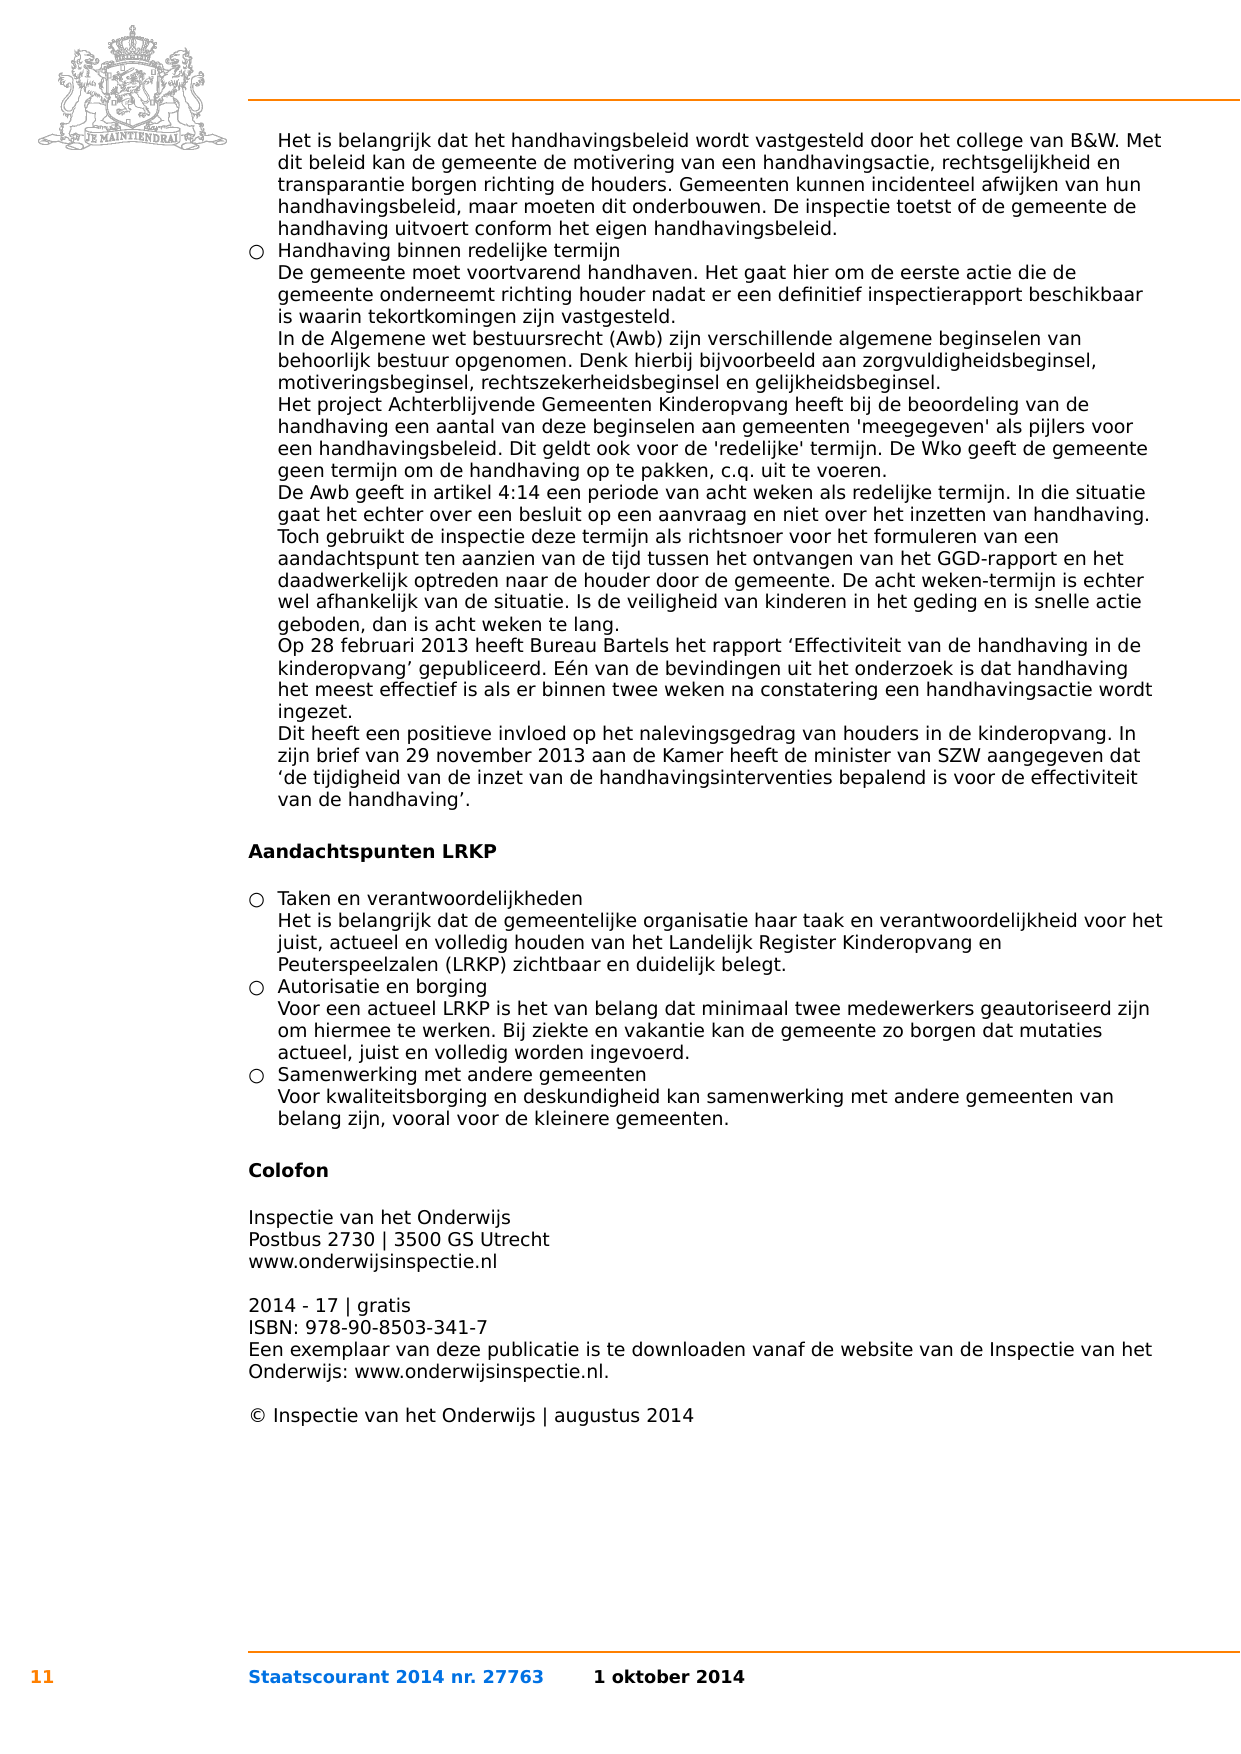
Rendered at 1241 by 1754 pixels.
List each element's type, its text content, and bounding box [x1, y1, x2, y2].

text Postbus 2730 | 3500 GS Utrecht [248, 1229, 1163, 1251]
picture [38, 25, 227, 150]
text De Awb geeft in artikel 4:14 een periode van acht weken als redelijke termijn. In die situatie gaat het echter over een besluit op een aanvraag en niet over het inzetten van handhaving. Toch gebruikt de inspectie deze termijn als richtsnoer voor het formuleren van een aandachtspunt ten aanzien van de tijd tussen het ontvangen van het GGD-rapport en het daadwerkelijk optreden naar de houder door de gemeente. De acht weken-termijn is echter wel afhankelijk van de situatie. Is de veiligheid van kinderen in het geding en is snelle actie geboden, dan is acht weken te lang. [277, 482, 1163, 635]
text www.onderwijsinspectie.nl [248, 1251, 1163, 1273]
text De gemeente moet voortvarend handhaven. Het gaat hier om de eerste actie die de gemeente onderneemt richting houder nadat er een definitief inspectierapport beschikbaar is waarin tekortkomingen zijn vastgesteld. [277, 262, 1163, 328]
text Het project Achterblijvende Gemeenten Kinderopvang heeft bij de beoordeling van de handhaving een aantal van deze beginselen aan gemeenten 'meegegeven' als pijlers voor een handhavingsbeleid. Dit geldt ook voor de 'redelijke' termijn. De Wko geeft de gemeente geen termijn om de handhaving op te pakken, c.q. uit te voeren. [277, 394, 1163, 482]
text Dit heeft een positieve invloed op het nalevingsgedrag van houders in de kinderopvang. In zijn brief van 29 november 2013 aan de Kamer heeft de minister van SZW aangegeven dat ‘de tijdigheid van de inzet van de handhavingsinterventies bepalend is voor de effectiviteit van de handhaving’. [277, 723, 1163, 811]
text © Inspectie van het Onderwijs | augustus 2014 [248, 1404, 1163, 1427]
text Voor kwaliteitsborging en deskundigheid kan samenwerking met andere gemeenten van belang zijn, vooral voor de kleinere gemeenten. [277, 1086, 1163, 1130]
text 2014 - 17 | gratis [248, 1295, 1163, 1317]
text ○ Handhaving binnen redelijke termijn [248, 240, 1163, 262]
text ○ Taken en verantwoordelijkheden [248, 888, 1163, 910]
text In de Algemene wet bestuursrecht (Awb) zijn verschillende algemene beginselen van behoorlijk bestuur opgenomen. Denk hierbij bijvoorbeeld aan zorgvuldigheidsbeginsel, motiveringsbeginsel, rechtszekerheidsbeginsel en gelijkheidsbeginsel. [277, 328, 1163, 394]
text Op 28 februari 2013 heeft Bureau Bartels het rapport ‘Effectiviteit van de handhaving in de kinderopvang’ gepubliceerd. Eén van de bevindingen uit het onderzoek is dat handhaving het meest effectief is als er binnen twee weken na constatering een handhavingsactie wordt ingezet. [277, 635, 1163, 723]
text Het is belangrijk dat de gemeentelijke organisatie haar taak en verantwoordelijkheid voor het juist, actueel en volledig houden van het Landelijk Register Kinderopvang en Peuterspeelzalen (LRKP) zichtbaar en duidelijk belegt. [277, 910, 1163, 976]
text Inspectie van het Onderwijs [248, 1207, 1163, 1229]
text Een exemplaar van deze publicatie is te downloaden vanaf de website van de Inspectie van het Onderwijs: www.onderwijsinspectie.nl. [248, 1339, 1163, 1383]
subtitle Colofon [248, 1160, 1163, 1182]
text ISBN: 978-90-8503-341-7 [248, 1317, 1163, 1339]
text ○ Samenwerking met andere gemeenten [248, 1064, 1163, 1086]
text Het is belangrijk dat het handhavingsbeleid wordt vastgesteld door het college van B&W. Met dit beleid kan de gemeente de motivering van een handhavingsactie, rechtsgelijkheid en transparantie borgen richting de houders. Gemeenten kunnen incidenteel afwijken van hun handhavingsbeleid, maar moeten dit onderbouwen. De inspectie toetst of de gemeente de handhaving uitvoert conform het eigen handhavingsbeleid. [277, 130, 1163, 240]
text Voor een actueel LRKP is het van belang dat minimaal twee medewerkers geautoriseerd zijn om hiermee te werken. Bij ziekte en vakantie kan de gemeente zo borgen dat mutaties actueel, juist en volledig worden ingevoerd. [277, 998, 1163, 1064]
text ○ Autorisatie en borging [248, 976, 1163, 998]
subtitle Aandachtspunten LRKP [248, 841, 1163, 863]
